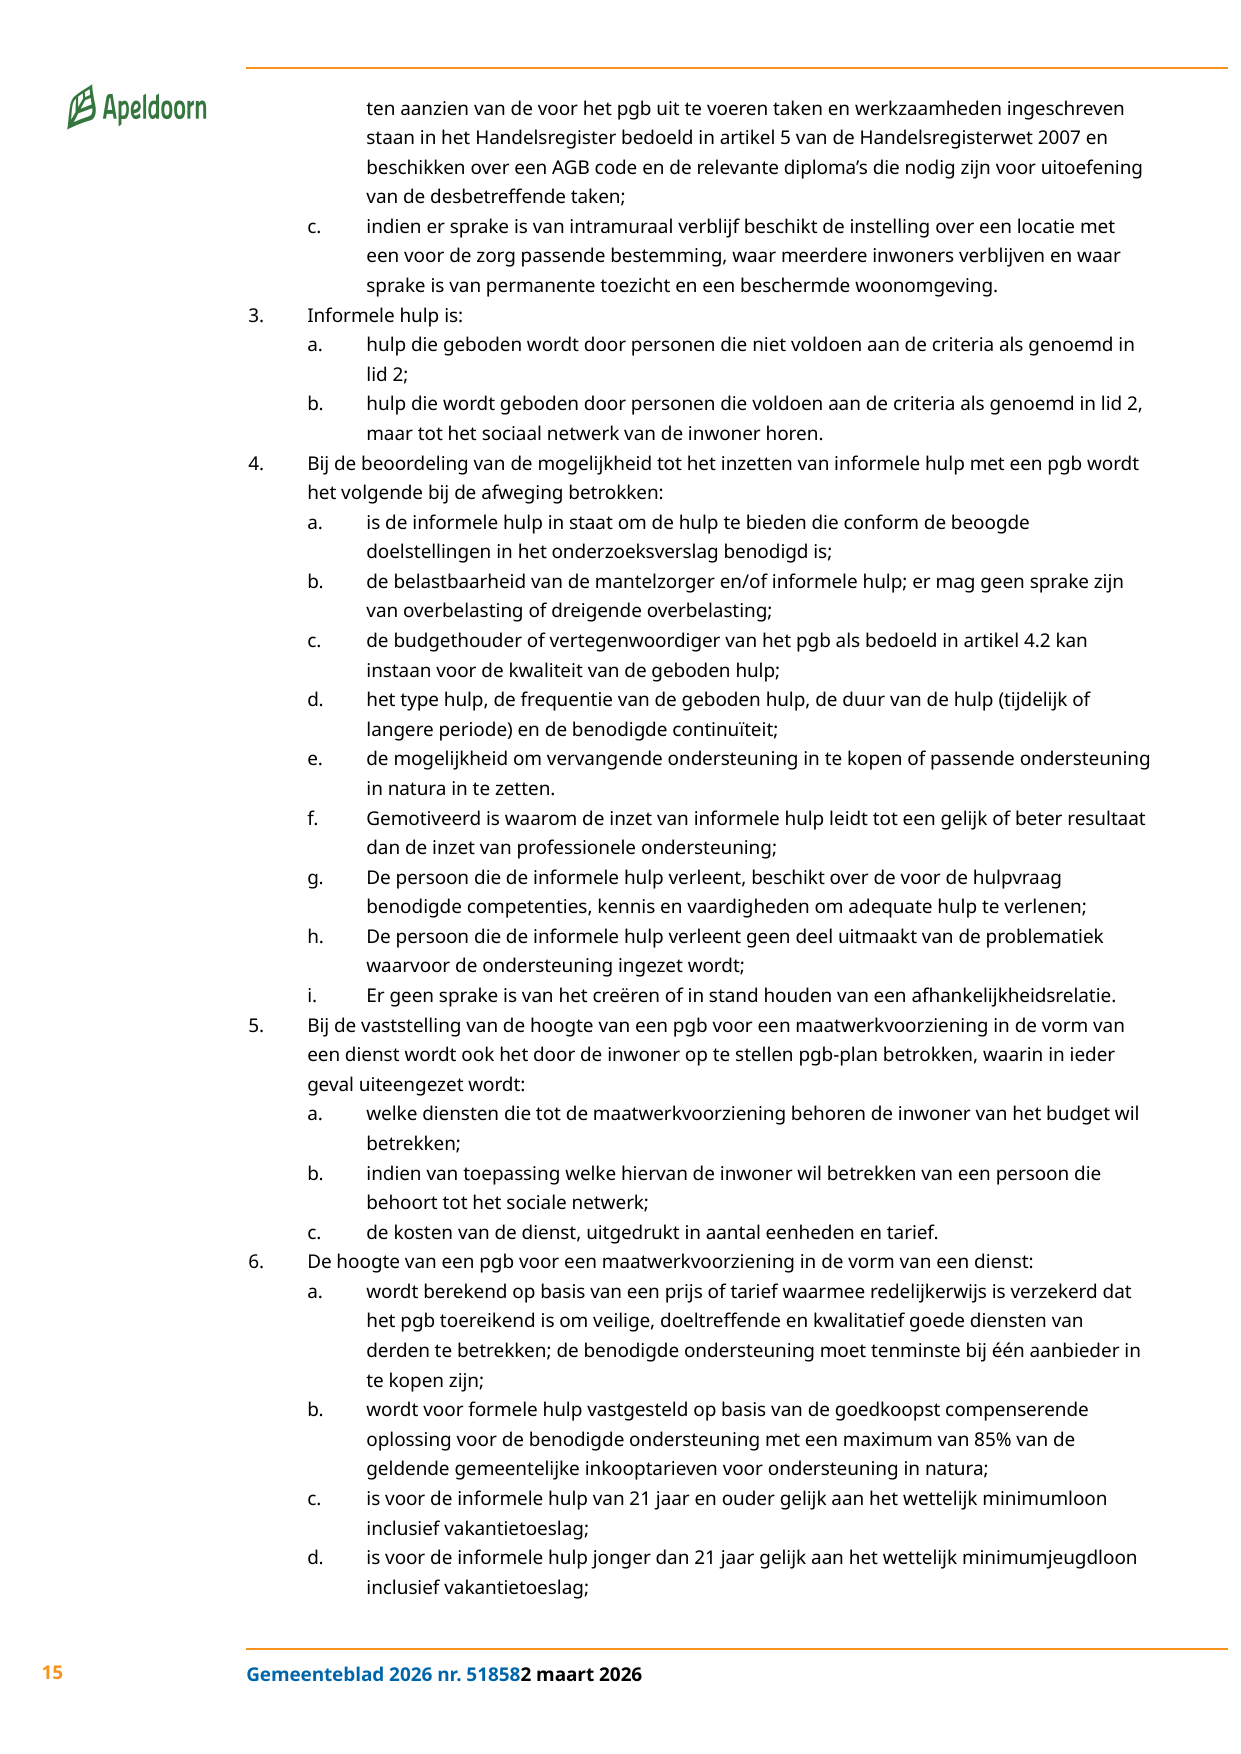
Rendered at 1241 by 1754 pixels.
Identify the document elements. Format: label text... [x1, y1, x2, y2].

list wordt berekend op basis van een prijs of tarief waarmee redelijkerwijs is verzekerd dat het pgb toereikend is om veilige, doeltreffende en kwalitatief goede diensten van derden te betrekken; de benodigde ondersteuning moet tenminste bij één aanbieder in te kopen zijn; [307, 1278, 1152, 1393]
list de budgethouder of vertegenwoordiger van het pgb als bedoeld in artikel 4.2 kan instaan voor de kwaliteit van de geboden hulp; [307, 627, 1152, 683]
list Informele hulp is: [248, 302, 1152, 328]
list is voor de informele hulp van 21 jaar en ouder gelijk aan het wettelijk minimumloon inclusief vakantietoeslag; [307, 1485, 1152, 1541]
list de mogelijkheid om vervangende ondersteuning in te kopen of passende ondersteuning in natura in te zetten. [307, 746, 1152, 801]
list Er geen sprake is van het creëren of in stand houden van een afhankelijkheidsrelatie. [307, 982, 1152, 1008]
list is voor de informele hulp jonger dan 21 jaar gelijk aan het wettelijk minimumjeugdloon inclusief vakantietoeslag; [307, 1544, 1152, 1600]
list hulp die wordt geboden door personen die voldoen aan de criteria als genoemd in lid 2, maar tot het sociaal netwerk van de inwoner horen. [307, 391, 1152, 446]
list welke diensten die tot de maatwerkvoorziening behoren de inwoner van het budget wil betrekken; [307, 1101, 1152, 1156]
list indien van toepassing welke hiervan de inwoner wil betrekken van een persoon die behoort tot het sociale netwerk; [307, 1160, 1152, 1215]
list de kosten van de dienst, uitgedrukt in aantal eenheden en tarief. [307, 1219, 1152, 1245]
list De persoon die de informele hulp verleent geen deel uitmaakt van de problematiek waarvoor de ondersteuning ingezet wordt; [307, 923, 1152, 978]
list het type hulp, de frequentie van de geboden hulp, de duur van de hulp (tijdelijk of langere periode) en de benodigde continuïteit; [307, 686, 1152, 742]
list Bij de beoordeling van de mogelijkheid tot het inzetten van informele hulp met een pgb wordt het volgende bij de afweging betrokken: [248, 450, 1152, 505]
list wordt voor formele hulp vastgesteld op basis van de goedkoopst compenserende oplossing voor de benodigde ondersteuning met een maximum van 85% van de geldende gemeentelijke inkooptarieven voor ondersteuning in natura; [307, 1396, 1152, 1481]
list indien er sprake is van intramuraal verblijf beschikt de instelling over een locatie met een voor de zorg passende bestemming, waar meerdere inwoners verblijven en waar sprake is van permanente toezicht en een beschermde woonomgeving. [307, 213, 1152, 298]
list Bij de vaststelling van de hoogte van een pgb voor een maatwerkvoorziening in de vorm van een dienst wordt ook het door de inwoner op te stellen pgb-plan betrokken, waarin in ieder geval uiteengezet wordt: [248, 1012, 1152, 1097]
list De hoogte van een pgb voor een maatwerkvoorziening in de vorm van een dienst: [248, 1248, 1152, 1274]
list is de informele hulp in staat om de hulp te bieden die conform de beoogde doelstellingen in het onderzoeksverslag benodigd is; [307, 509, 1152, 564]
list de belastbaarheid van de mantelzorger en/of informele hulp; er mag geen sprake zijn van overbelasting of dreigende overbelasting; [307, 568, 1152, 623]
picture [41, 47, 231, 172]
list Gemotiveerd is waarom de inzet van informele hulp leidt tot een gelijk of beter resultaat dan de inzet van professionele ondersteuning; [307, 805, 1152, 860]
list ten aanzien van de voor het pgb uit te voeren taken en werkzaamheden ingeschreven staan in het Handelsregister bedoeld in artikel 5 van de Handelsregisterwet 2007 en beschikken over een AGB code en de relevante diploma’s die nodig zijn voor uitoefening van de desbetreffende taken; [307, 95, 1152, 209]
list hulp die geboden wordt door personen die niet voldoen aan de criteria als genoemd in lid 2; [307, 331, 1152, 387]
list De persoon die de informele hulp verleent, beschikt over de voor de hulpvraag benodigde competenties, kennis en vaardigheden om adequate hulp te verlenen; [307, 864, 1152, 919]
